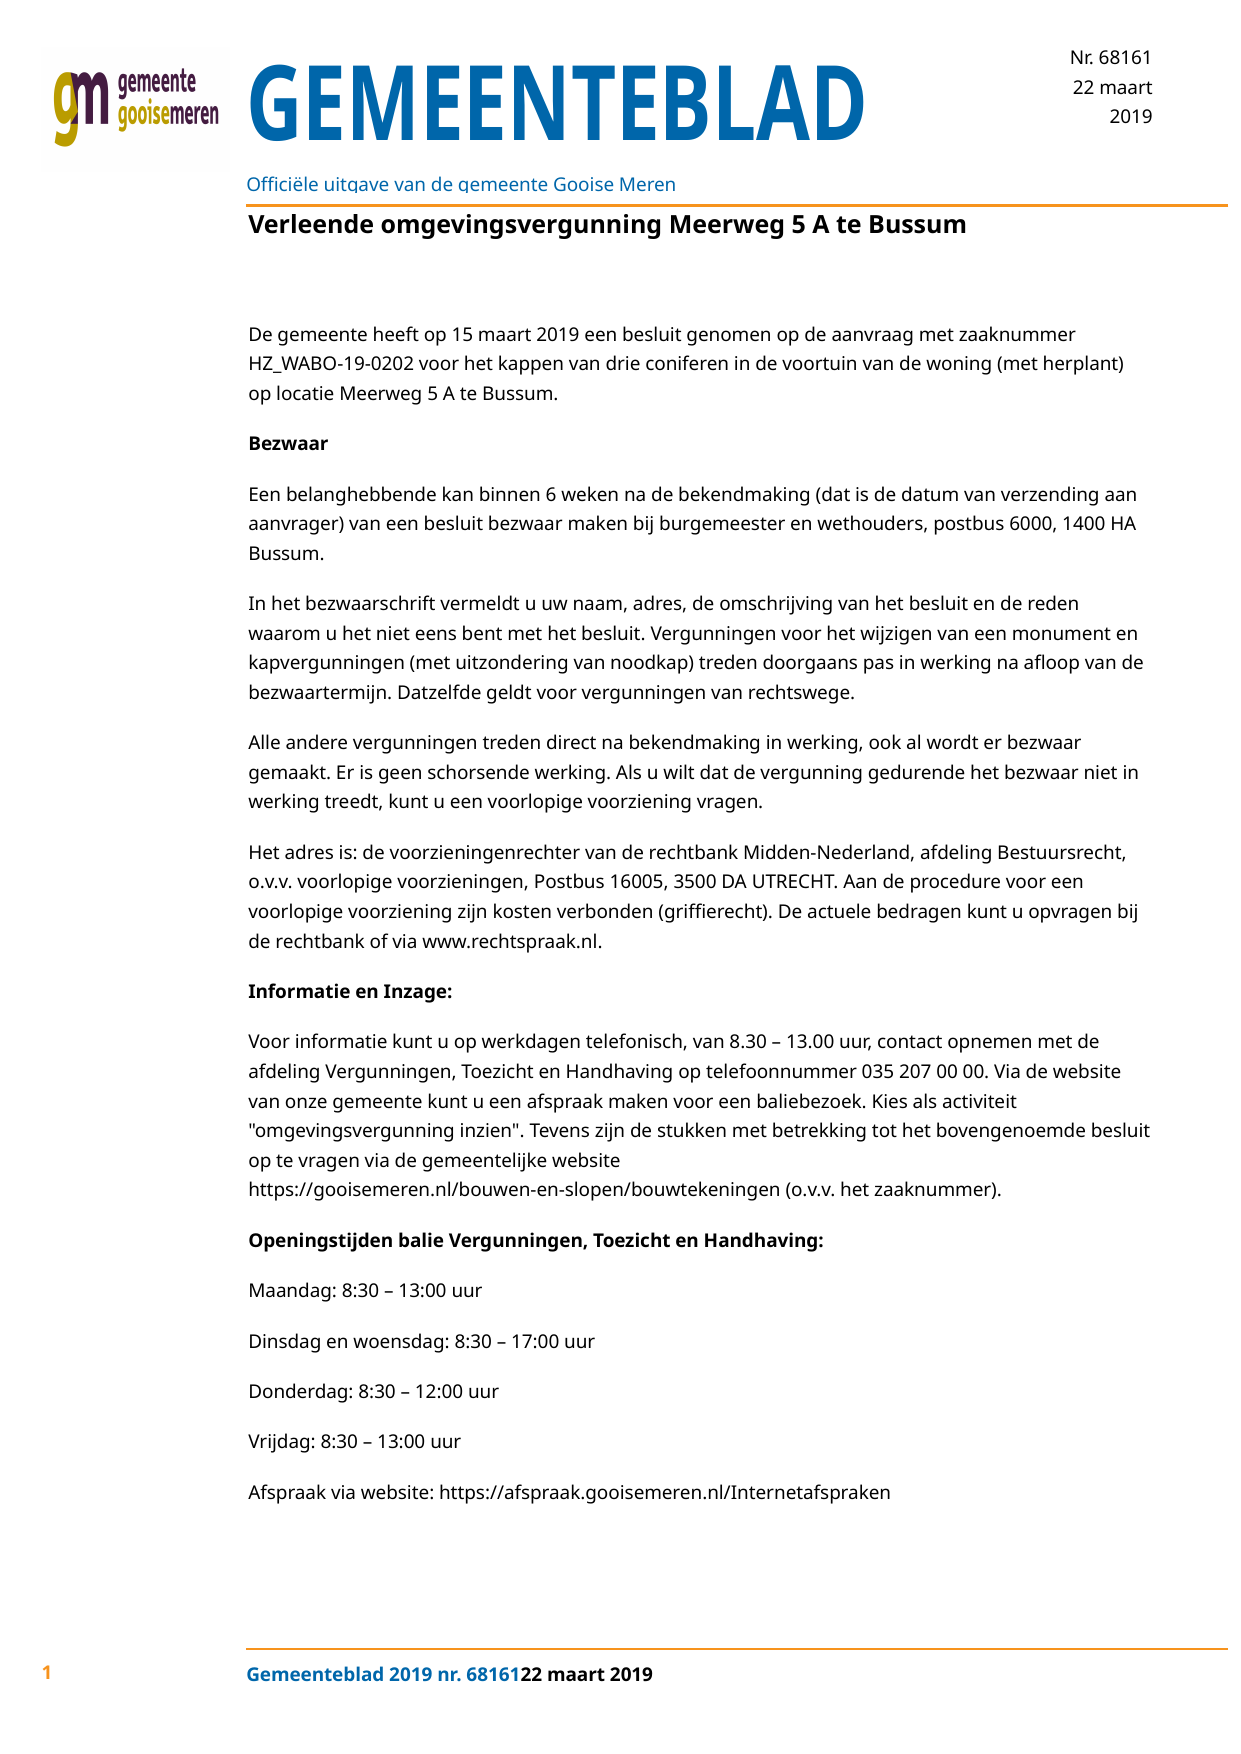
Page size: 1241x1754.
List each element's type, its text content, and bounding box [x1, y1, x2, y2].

text Openingstijden balie Vergunningen, Toezicht en Handhaving: [248, 1227, 1152, 1253]
text De gemeente heeft op 15 maart 2019 een besluit genomen op de aanvraag met zaaknummer HZ_WABO-19-0202 voor het kappen van drie coniferen in de voortuin van de woning (met herplant) op locatie Meerweg 5 A te Bussum. [248, 321, 1152, 406]
text Donderdag: 8:30 – 12:00 uur [248, 1378, 1152, 1404]
text Vrijdag: 8:30 – 13:00 uur [248, 1429, 1152, 1454]
text Voor informatie kunt u op werkdagen telefonisch, van 8.30 – 13.00 uur, contact opnemen met de afdeling Vergunningen, Toezicht en Handhaving op telefoonnummer 035 207 00 00. Via de website van onze gemeente kunt u een afspraak maken voor een baliebezoek. Kies als activiteit "omgevingsvergunning inzien". Tevens zijn de stukken met betrekking tot het bovengenoemde besluit op te vragen via de gemeentelijke website https://gooisemeren.nl/bouwen-en-slopen/bouwtekeningen (o.v.v. het zaaknummer). [248, 1029, 1152, 1202]
text Verleende omgevingsvergunning Meerweg 5 A te Bussum [248, 207, 1152, 241]
text Een belanghebbende kan binnen 6 weken na de bekendmaking (dat is de datum van verzending aan aanvrager) van een besluit bezwaar maken bij burgemeester en wethouders, postbus 6000, 1400 HA Bussum. [248, 481, 1152, 566]
text Dinsdag en woensdag: 8:30 – 17:00 uur [248, 1328, 1152, 1353]
text Bezwaar [248, 430, 1152, 456]
text Afspraak via website: https://afspraak.gooisemeren.nl/Internetafspraken [248, 1479, 1152, 1505]
picture [41, 47, 231, 172]
text Maandag: 8:30 – 13:00 uur [248, 1277, 1152, 1303]
text Informatie en Inzage: [248, 978, 1152, 1004]
text In het bezwaarschrift vermeldt u uw naam, adres, de omschrijving van het besluit en de reden waarom u het niet eens bent met het besluit. Vergunningen voor het wijzigen van een monument en kapvergunningen (met uitzondering van noodkap) treden doorgaans pas in werking na afloop van de bezwaartermijn. Datzelfde geldt voor vergunningen van rechtswege. [248, 590, 1152, 705]
text Alle andere vergunningen treden direct na bekendmaking in werking, ook al wordt er bezwaar gemaakt. Er is geen schorsende werking. Als u wilt dat de vergunning gedurende het bezwaar niet in werking treedt, kunt u een voorlopige voorziening vragen. [248, 729, 1152, 814]
text Het adres is: de voorzieningenrechter van de rechtbank Midden-Nederland, afdeling Bestuursrecht, o.v.v. voorlopige voorzieningen, Postbus 16005, 3500 DA UTRECHT. Aan de procedure voor een voorlopige voorziening zijn kosten verbonden (griffierecht). De actuele bedragen kunt u opvragen bij de rechtbank of via www.rechtspraak.nl. [248, 839, 1152, 953]
